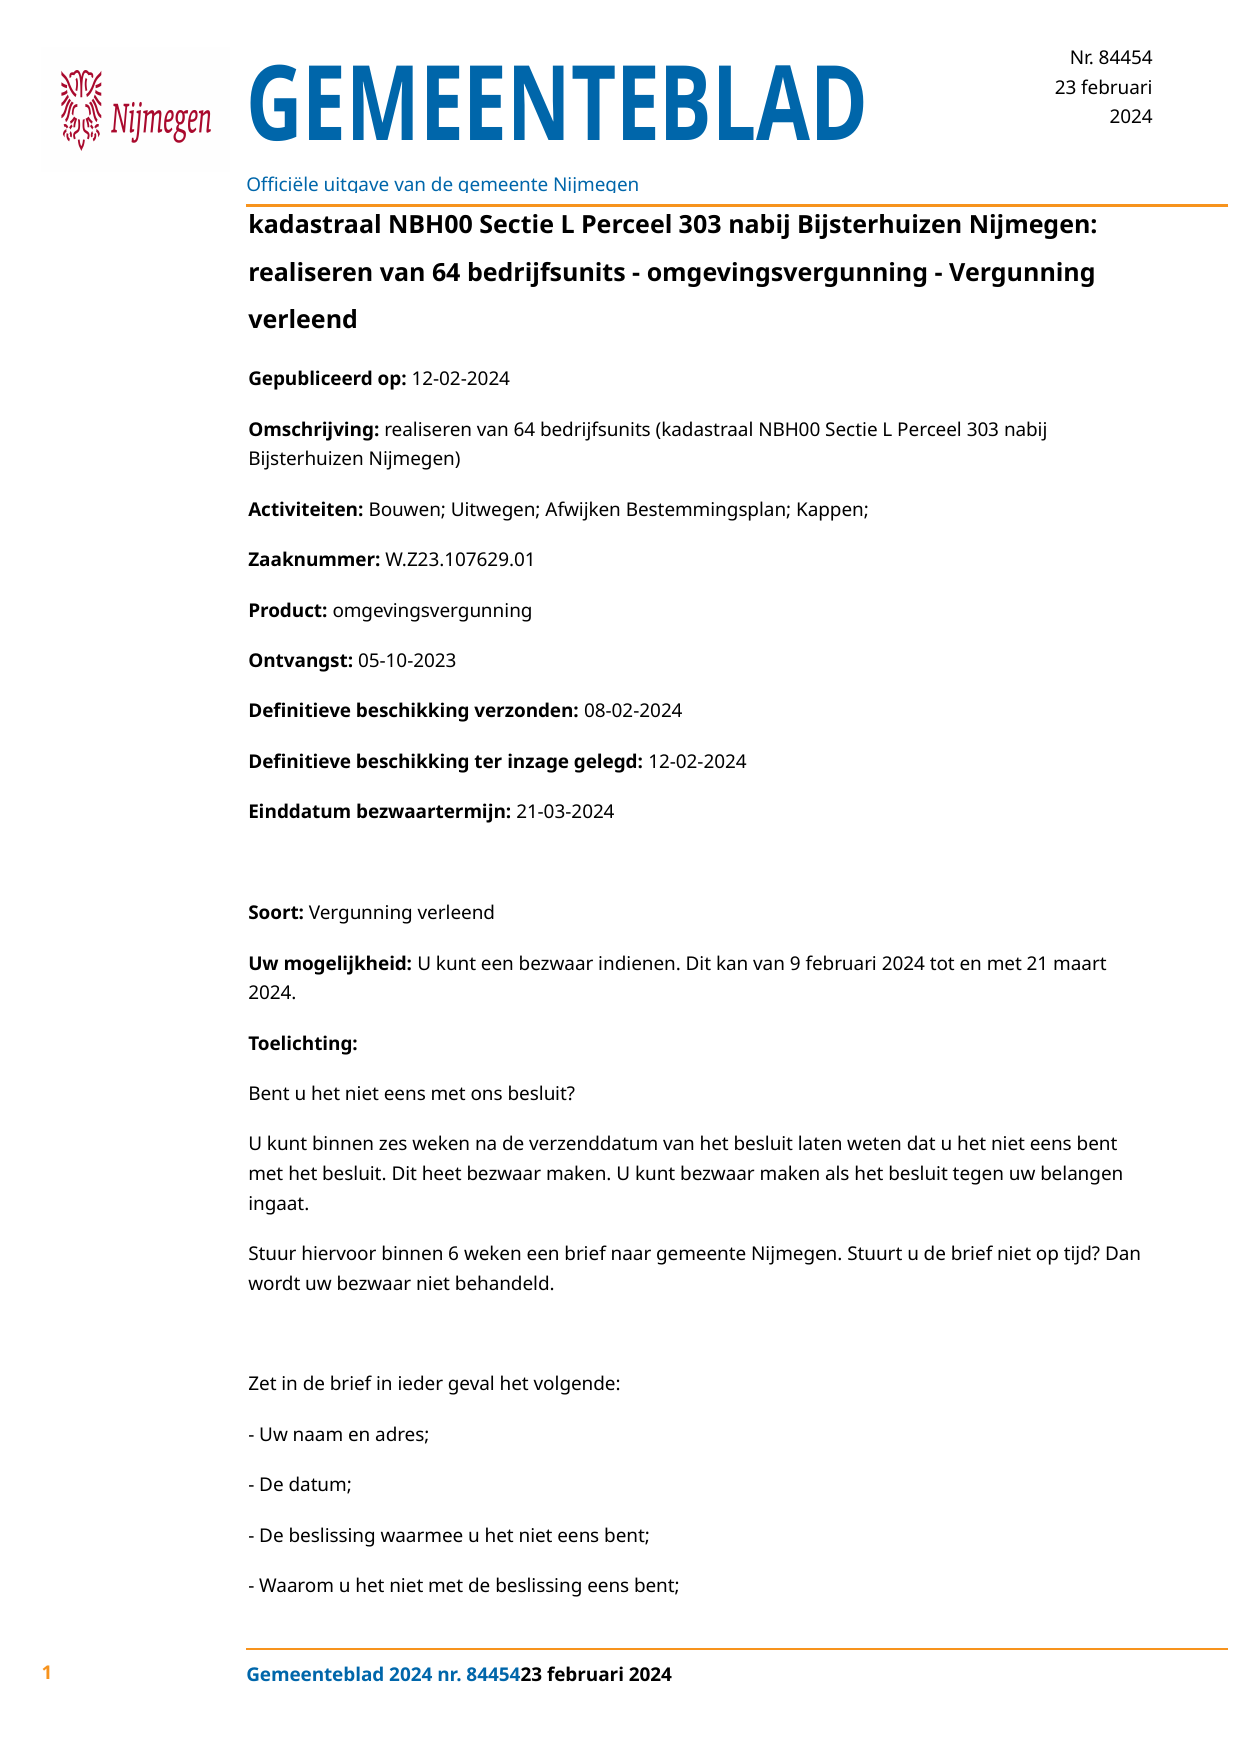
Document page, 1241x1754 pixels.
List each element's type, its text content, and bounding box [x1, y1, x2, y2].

text Zet in de brief in ieder geval het volgende: [248, 1371, 1152, 1396]
text Soort: Vergunning verleend [248, 899, 1152, 925]
picture [41, 47, 231, 172]
text kadastraal NBH00 Sectie L Perceel 303 nabij Bijsterhuizen Nijmegen: realiseren van 64 bedrijfsunits - omgevingsvergunning - Vergunning verleend [248, 207, 1152, 336]
text Definitieve beschikking ter inzage gelegd: 12-02-2024 [248, 748, 1152, 774]
text - De beslissing waarmee u het niet eens bent; [248, 1522, 1152, 1547]
text Gepubliceerd op: 12-02-2024 [248, 366, 1152, 391]
text Bent u het niet eens met ons besluit? [248, 1080, 1152, 1106]
text - Uw naam en adres; [248, 1421, 1152, 1447]
text Omschrijving: realiseren van 64 bedrijfsunits (kadastraal NBH00 Sectie L Perceel 303 nabij Bijsterhuizen Nijmegen) [248, 416, 1152, 471]
text Toelichting: [248, 1030, 1152, 1055]
text - Waarom u het niet met de beslissing eens bent; [248, 1572, 1152, 1598]
text - De datum; [248, 1471, 1152, 1497]
text Stuur hiervoor binnen 6 weken een brief naar gemeente Nijmegen. Stuurt u de brief niet op tijd? Dan wordt uw bezwaar niet behandeld. [248, 1240, 1152, 1295]
text Product: omgevingsvergunning [248, 597, 1152, 622]
text Ontvangst: 05-10-2023 [248, 647, 1152, 673]
text Activiteiten: Bouwen; Uitwegen; Afwijken Bestemmingsplan; Kappen; [248, 496, 1152, 522]
text Zaaknummer: W.Z23.107629.01 [248, 546, 1152, 572]
text Einddatum bezwaartermijn: 21-03-2024 [248, 798, 1152, 824]
text Definitieve beschikking verzonden: 08-02-2024 [248, 698, 1152, 723]
text U kunt binnen zes weken na de verzenddatum van het besluit laten weten dat u het niet eens bent met het besluit. Dit heet bezwaar maken. U kunt bezwaar maken als het besluit tegen uw belangen ingaat. [248, 1131, 1152, 1215]
text Uw mogelijkheid: U kunt een bezwaar indienen. Dit kan van 9 februari 2024 tot en met 21 maart 2024. [248, 950, 1152, 1005]
